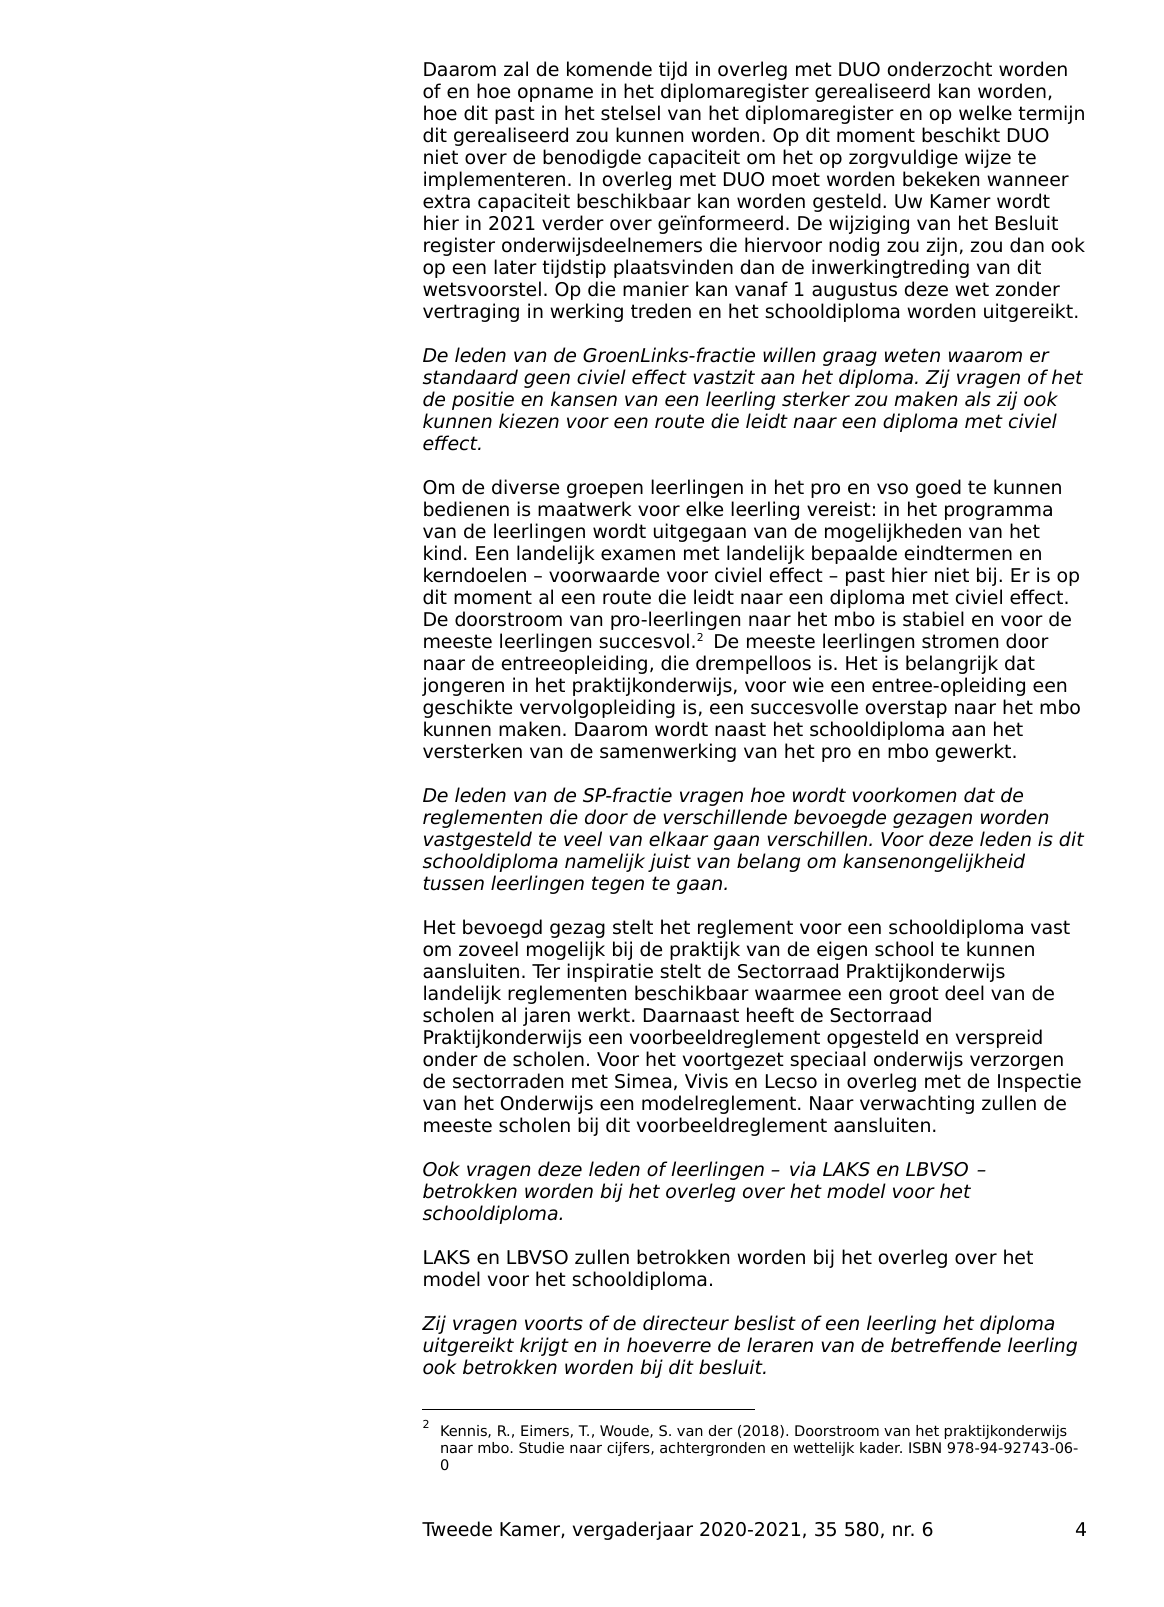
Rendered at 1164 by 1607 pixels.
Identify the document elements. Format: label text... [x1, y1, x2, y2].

text Zij vragen voorts of de directeur beslist of een leerling het diploma uitgereikt krijgt en in hoeverre de leraren van de betreffende leerling ook betrokken worden bij dit besluit. [422, 1313, 1087, 1379]
text Kennis, R., Eimers, T., Woude, S. van der (2018). Doorstroom van het praktijkonderwijs naar mbo. Studie naar cijfers, achtergronden en wettelijk kader. ISBN 978-94-92743-06-0 [422, 1418, 1087, 1474]
text Daarom zal de komende tijd in overleg met DUO onderzocht worden of en hoe opname in het diplomaregister gerealiseerd kan worden, hoe dit past in het stelsel van het diplomaregister en op welke termijn dit gerealiseerd zou kunnen worden. Op dit moment beschikt DUO niet over de benodigde capaciteit om het op zorgvuldige wijze te implementeren. In overleg met DUO moet worden bekeken wanneer extra capaciteit beschikbaar kan worden gesteld. Uw Kamer wordt hier in 2021 verder over geïnformeerd. De wijziging van het Besluit register onderwijsdeelnemers die hiervoor nodig zou zijn, zou dan ook op een later tijdstip plaatsvinden dan de inwerkingtreding van dit wetsvoorstel. Op die manier kan vanaf 1 augustus deze wet zonder vertraging in werking treden en het schooldiploma worden uitgereikt. [422, 59, 1087, 323]
text Om de diverse groepen leerlingen in het pro en vso goed te kunnen bedienen is maatwerk voor elke leerling vereist: in het programma van de leerlingen wordt uitgegaan van de mogelijkheden van het kind. Een landelijk examen met landelijk bepaalde eindtermen en kerndoelen – voorwaarde voor civiel effect – past hier niet bij. Er is op dit moment al een route die leidt naar een diploma met civiel effect. De doorstroom van pro-leerlingen naar het mbo is stabiel en voor de meeste leerlingen succesvol. De meeste leerlingen stromen door naar de entreeopleiding, die drempelloos is. Het is belangrijk dat jongeren in het praktijkonderwijs, voor wie een entree-opleiding een geschikte vervolgopleiding is, een succesvolle overstap naar het mbo kunnen maken. Daarom wordt naast het schooldiploma aan het versterken van de samenwerking van het pro en mbo gewerkt. [422, 477, 1087, 763]
text LAKS en LBVSO zullen betrokken worden bij het overleg over het model voor het schooldiploma. [422, 1247, 1087, 1291]
text De leden van de SP-fractie vragen hoe wordt voorkomen dat de reglementen die door de verschillende bevoegde gezagen worden vastgesteld te veel van elkaar gaan verschillen. Voor deze leden is dit schooldiploma namelijk juist van belang om kansenongelijkheid tussen leerlingen tegen te gaan. [422, 785, 1087, 895]
text De leden van de GroenLinks-fractie willen graag weten waarom er standaard geen civiel effect vastzit aan het diploma. Zij vragen of het de positie en kansen van een leerling sterker zou maken als zij ook kunnen kiezen voor een route die leidt naar een diploma met civiel effect. [422, 345, 1087, 455]
text Ook vragen deze leden of leerlingen – via LAKS en LBVSO – betrokken worden bij het overleg over het model voor het schooldiploma. [422, 1159, 1087, 1225]
text Het bevoegd gezag stelt het reglement voor een schooldiploma vast om zoveel mogelijk bij de praktijk van de eigen school te kunnen aansluiten. Ter inspiratie stelt de Sectorraad Praktijkonderwijs landelijk reglementen beschikbaar waarmee een groot deel van de scholen al jaren werkt. Daarnaast heeft de Sectorraad Praktijkonderwijs een voorbeeldreglement opgesteld en verspreid onder de scholen. Voor het voortgezet speciaal onderwijs verzorgen de sectorraden met Simea, Vivis en Lecso in overleg met de Inspectie van het Onderwijs een modelreglement. Naar verwachting zullen de meeste scholen bij dit voorbeeldreglement aansluiten. [422, 917, 1087, 1137]
